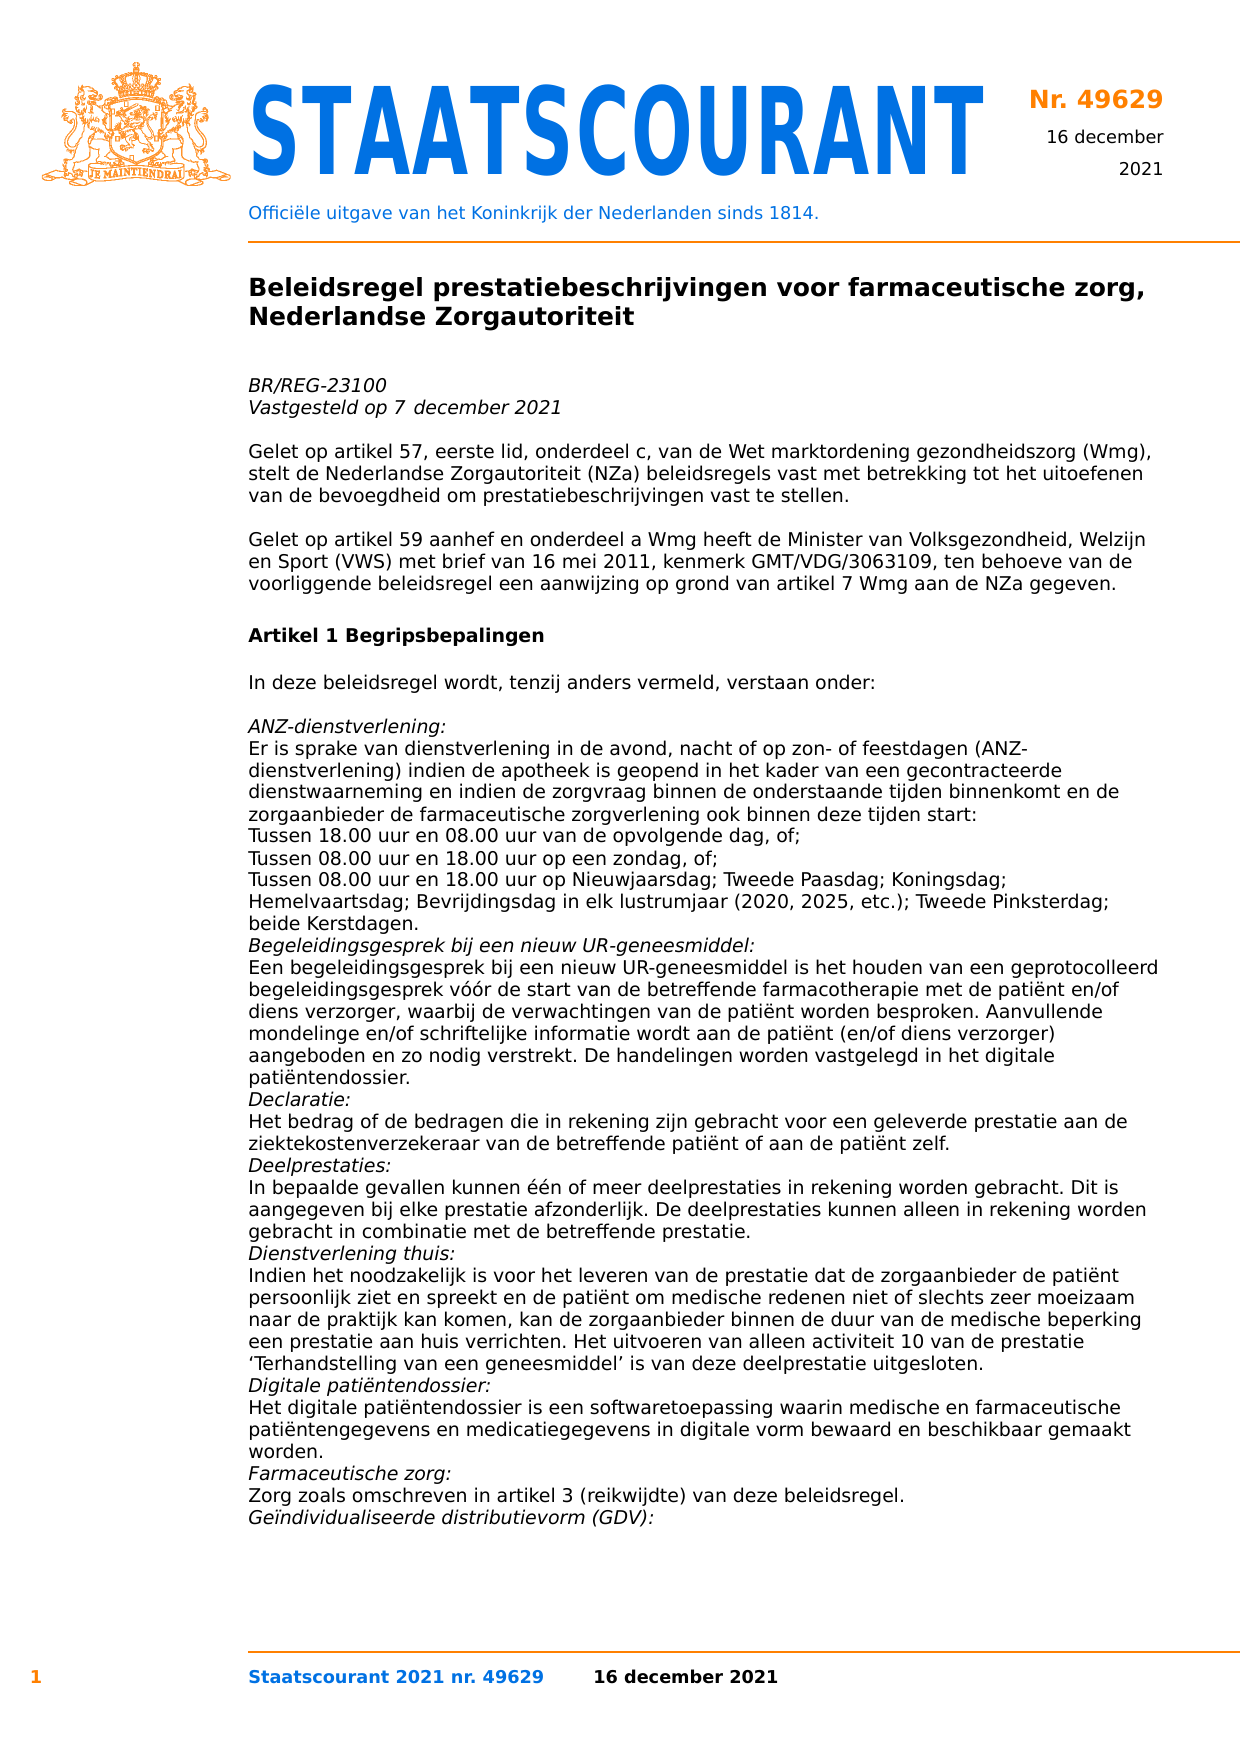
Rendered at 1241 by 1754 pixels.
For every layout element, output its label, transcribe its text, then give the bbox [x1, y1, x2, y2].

text Gelet op artikel 59 aanhef en onderdeel a Wmg heeft de Minister van Volksgezondheid, Welzijn en Sport (VWS) met brief van 16 mei 2011, kenmerk GMT/VDG/3063109, ten behoeve van de voorliggende beleidsregel een aanwijzing op grond van artikel 7 Wmg aan de NZa gegeven. [248, 529, 1163, 595]
text Digitale patiëntendossier: [248, 1375, 1163, 1397]
text Er is sprake van dienstverlening in de avond, nacht of op zon- of feestdagen (ANZ-dienstverlening) indien de apotheek is geopend in het kader van een gecontracteerde dienstwaarneming en indien de zorgvraag binnen de onderstaande tijden binnenkomt en de zorgaanbieder de farmaceutische zorgverlening ook binnen deze tijden start: [248, 737, 1163, 825]
table_cell 2021 [998, 153, 1240, 203]
text Tussen 08.00 uur en 18.00 uur op Nieuwjaarsdag; Tweede Paasdag; Koningsdag; Hemelvaartsdag; Bevrijdingsdag in elk lustrumjaar (2020, 2025, etc.); Tweede Pinksterdag; beide Kerstdagen. [248, 869, 1163, 935]
text Farmaceutische zorg: [248, 1463, 1163, 1485]
table_header [25, 62, 248, 241]
subtitle Beleidsregel prestatiebeschrijvingen voor farmaceutische zorg, Nederlandse Zorgautoriteit [248, 273, 1163, 331]
text Een begeleidingsgesprek bij een nieuw UR-geneesmiddel is het houden van een geprotocolleerd begeleidingsgesprek vóór de start van de betreffende farmacotherapie met de patiënt en/of diens verzorger, waarbij de verwachtingen van de patiënt worden besproken. Aanvullende mondelinge en/of schriftelijke informatie wordt aan de patiënt (en/of diens verzorger) aangeboden en zo nodig verstrekt. De handelingen worden vastgelegd in het digitale patiëntendossier. [248, 957, 1163, 1089]
text Tussen 18.00 uur en 08.00 uur van de opvolgende dag, of; [248, 825, 1163, 847]
text Het digitale patiëntendossier is een softwaretoepassing waarin medische en farmaceutische patiëntengegevens en medicatiegegevens in digitale vorm bewaard en beschikbaar gemaakt worden. [248, 1397, 1163, 1463]
table_header STAATSCOURANT [248, 62, 998, 203]
text Tussen 08.00 uur en 18.00 uur op een zondag, of; [248, 847, 1163, 869]
text Deelprestaties: [248, 1155, 1163, 1177]
text Begeleidingsgesprek bij een nieuw UR-geneesmiddel: [248, 935, 1163, 957]
picture [41, 62, 231, 186]
text Dienstverlening thuis: [248, 1243, 1163, 1265]
text In bepaalde gevallen kunnen één of meer deelprestaties in rekening worden gebracht. Dit is aangegeven bij elke prestatie afzonderlijk. De deelprestaties kunnen alleen in rekening worden gebracht in combinatie met de betreffende prestatie. [248, 1177, 1163, 1243]
text BR/REG-23100 [248, 375, 1163, 397]
text Indien het noodzakelijk is voor het leveren van de prestatie dat de zorgaanbieder de patiënt persoonlijk ziet en spreekt en de patiënt om medische redenen niet of slechts zeer moeizaam naar de praktijk kan komen, kan de zorgaanbieder binnen de duur van de medische beperking een prestatie aan huis verrichten. Het uitvoeren van alleen activiteit 10 van de prestatie ‘Terhandstelling van een geneesmiddel’ is van deze deelprestatie uitgesloten. [248, 1265, 1163, 1375]
text ANZ-dienstverlening: [248, 716, 1163, 737]
text Zorg zoals omschreven in artikel 3 (reikwijdte) van deze beleidsregel. [248, 1485, 1163, 1507]
table_header Nr. 49629 [998, 62, 1240, 121]
text In deze beleidsregel wordt, tenzij anders vermeld, verstaan onder: [248, 672, 1163, 694]
text Declaratie: [248, 1089, 1163, 1111]
text Geïndividualiseerde distributievorm (GDV): [248, 1507, 1163, 1529]
text Gelet op artikel 57, eerste lid, onderdeel c, van de Wet marktordening gezondheidszorg (Wmg), stelt de Nederlandse Zorgautoriteit (NZa) beleidsregels vast met betrekking tot het uitoefenen van de bevoegdheid om prestatiebeschrijvingen vast te stellen. [248, 441, 1163, 507]
table_cell Officiële uitgave van het Koninkrijk der Nederlanden sinds 1814. [248, 203, 1240, 241]
text Vastgesteld op 7 december 2021 [248, 397, 1163, 419]
text Het bedrag of de bedragen die in rekening zijn gebracht voor een geleverde prestatie aan de ziektekostenverzekeraar van de betreffende patiënt of aan de patiënt zelf. [248, 1111, 1163, 1155]
subtitle Artikel 1 Begripsbepalingen [248, 625, 1163, 647]
table_cell 16 december [998, 121, 1240, 153]
